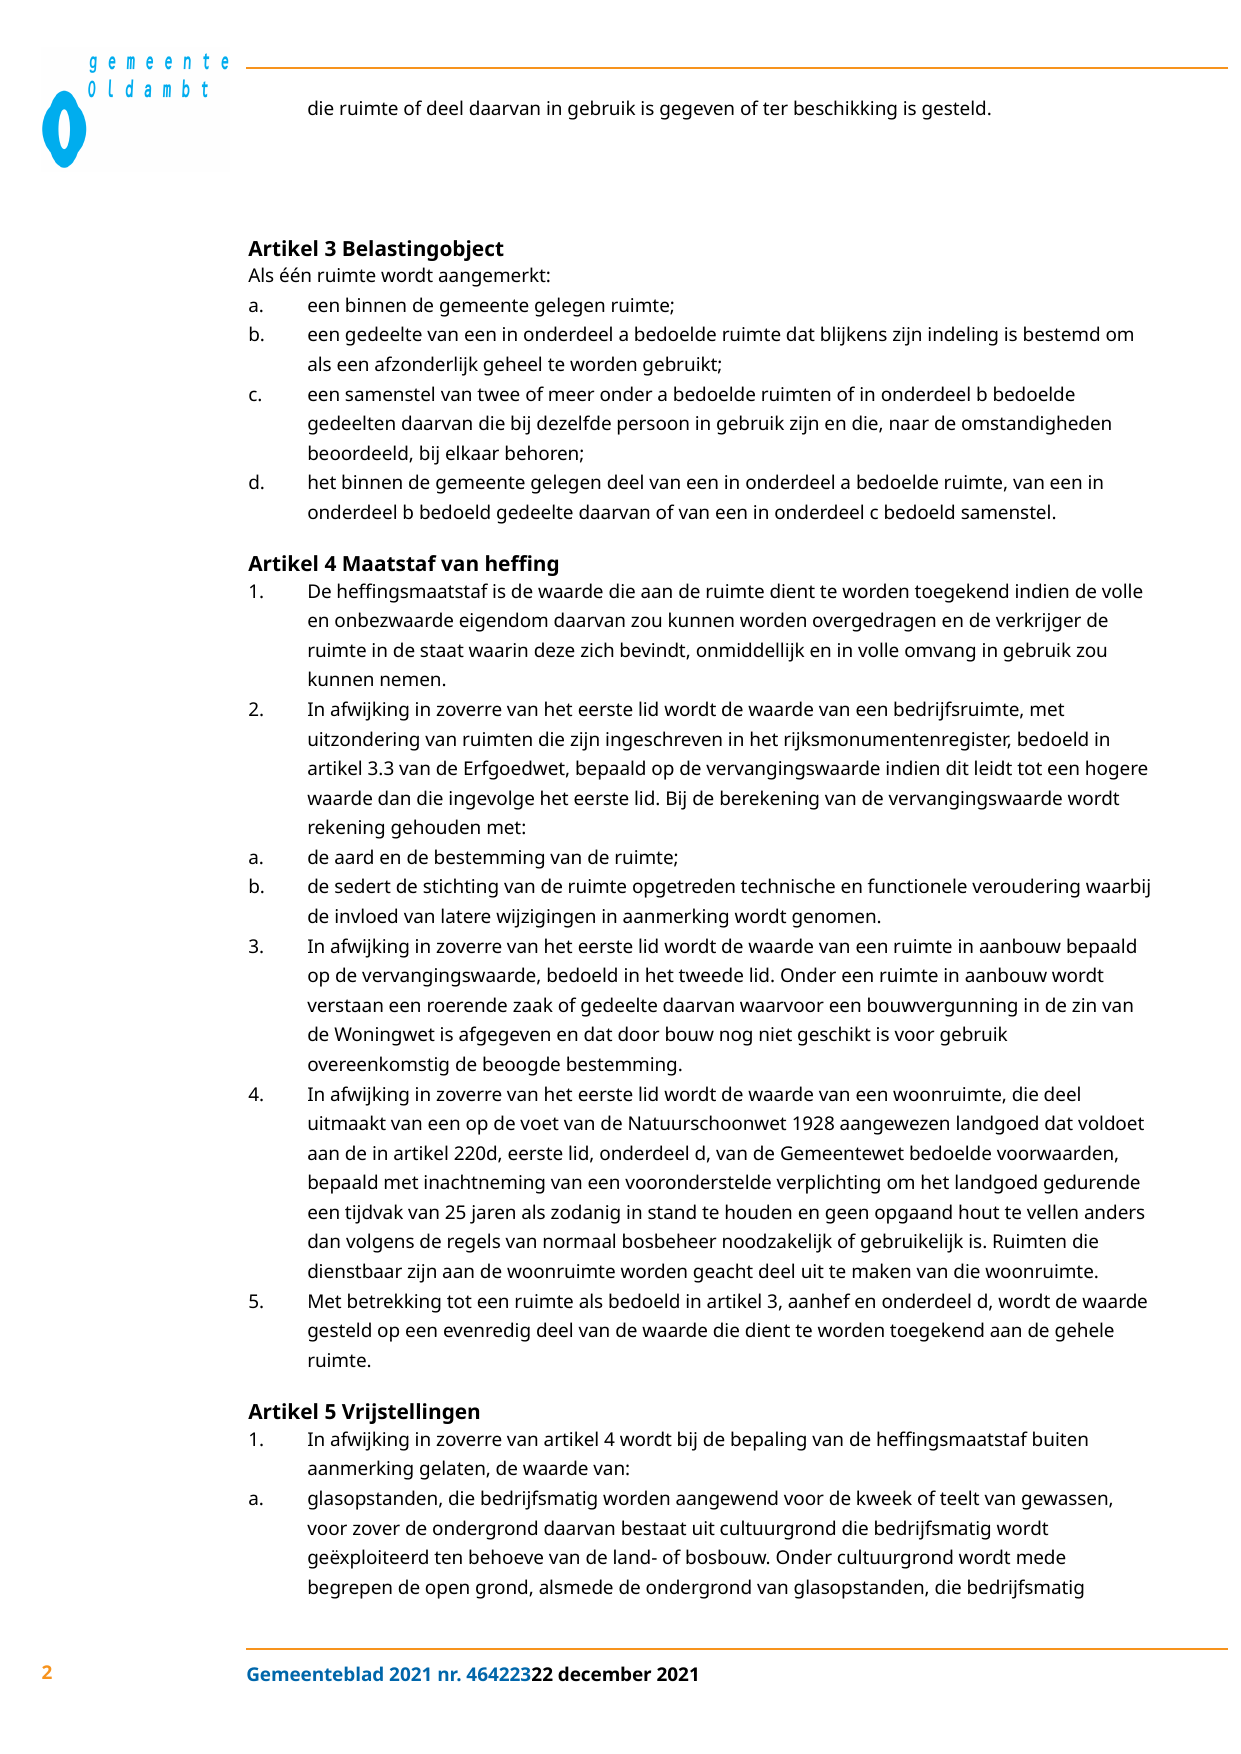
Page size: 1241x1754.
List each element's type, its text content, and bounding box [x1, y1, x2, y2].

list In afwijking in zoverre van het eerste lid wordt de waarde van een ruimte in aanbouw bepaald op de vervangingswaarde, bedoeld in het tweede lid. Onder een ruimte in aanbouw wordt verstaan een roerende zaak of gedeelte daarvan waarvoor een bouwvergunning in de zin van de Woningwet is afgegeven en dat door bouw nog niet geschikt is voor gebruik overeenkomstig de beoogde bestemming. [248, 933, 1152, 1077]
text Als één ruimte wordt aangemerkt: [248, 262, 1152, 288]
text Artikel 5 Vrijstellingen [248, 1397, 1152, 1426]
list de aard en de bestemming van de ruimte; [248, 844, 1152, 870]
list een binnen de gemeente gelegen ruimte; [248, 292, 1152, 318]
list In afwijking in zoverre van artikel 4 wordt bij de bepaling van de heffingsmaatstaf buiten aanmerking gelaten, de waarde van: [248, 1426, 1152, 1481]
list een samenstel van twee of meer onder a bedoelde ruimten of in onderdeel b bedoelde gedeelten daarvan die bij dezelfde persoon in gebruik zijn en die, naar de omstandigheden beoordeeld, bij elkaar behoren; [248, 381, 1152, 466]
list die ruimte of deel daarvan in gebruik is gegeven of ter beschikking is gesteld. [248, 95, 1152, 121]
list een gedeelte van een in onderdeel a bedoelde ruimte dat blijkens zijn indeling is bestemd om als een afzonderlijk geheel te worden gebruikt; [248, 322, 1152, 377]
picture [41, 47, 231, 172]
list De heffingsmaatstaf is de waarde die aan de ruimte dient te worden toegekend indien de volle en onbezwaarde eigendom daarvan zou kunnen worden overgedragen en de verkrijger de ruimte in de staat waarin deze zich bevindt, onmiddellijk en in volle omvang in gebruik zou kunnen nemen. [248, 578, 1152, 692]
text Artikel 3 Belastingobject [248, 234, 1152, 262]
text Artikel 4 Maatstaf van heffing [248, 549, 1152, 578]
list Met betrekking tot een ruimte als bedoeld in artikel 3, aanhef en onderdeel d, wordt de waarde gesteld op een evenredig deel van de waarde die dient te worden toegekend aan de gehele ruimte. [248, 1288, 1152, 1373]
list de sedert de stichting van de ruimte opgetreden technische en functionele veroudering waarbij de invloed van latere wijzigingen in aanmerking wordt genomen. [248, 874, 1152, 929]
list In afwijking in zoverre van het eerste lid wordt de waarde van een woonruimte, die deel uitmaakt van een op de voet van de Natuurschoonwet 1928 aangewezen landgoed dat voldoet aan de in artikel 220d, eerste lid, onderdeel d, van de Gemeentewet bedoelde voorwaarden, bepaald met inachtneming van een vooronderstelde verplichting om het landgoed gedurende een tijdvak van 25 jaren als zodanig in stand te houden en geen opgaand hout te vellen anders dan volgens de regels van normaal bosbeheer noodzakelijk of gebruikelijk is. Ruimten die dienstbaar zijn aan de woonruimte worden geacht deel uit te maken van die woonruimte. [248, 1081, 1152, 1284]
list In afwijking in zoverre van het eerste lid wordt de waarde van een bedrijfsruimte, met uitzondering van ruimten die zijn ingeschreven in het rijksmonumentenregister, bedoeld in artikel 3.3 van de Erfgoedwet, bepaald op de vervangingswaarde indien dit leidt tot een hogere waarde dan die ingevolge het eerste lid. Bij de berekening van de vervangingswaarde wordt rekening gehouden met: [248, 696, 1152, 840]
list het binnen de gemeente gelegen deel van een in onderdeel a bedoelde ruimte, van een in onderdeel b bedoeld gedeelte daarvan of van een in onderdeel c bedoeld samenstel. [248, 469, 1152, 525]
list glasopstanden, die bedrijfsmatig worden aangewend voor de kweek of teelt van gewassen, voor zover de ondergrond daarvan bestaat uit cultuurgrond die bedrijfsmatig wordt geëxploiteerd ten behoeve van de land- of bosbouw. Onder cultuurgrond wordt mede begrepen de open grond, alsmede de ondergrond van glasopstanden, die bedrijfsmatig [248, 1485, 1152, 1599]
